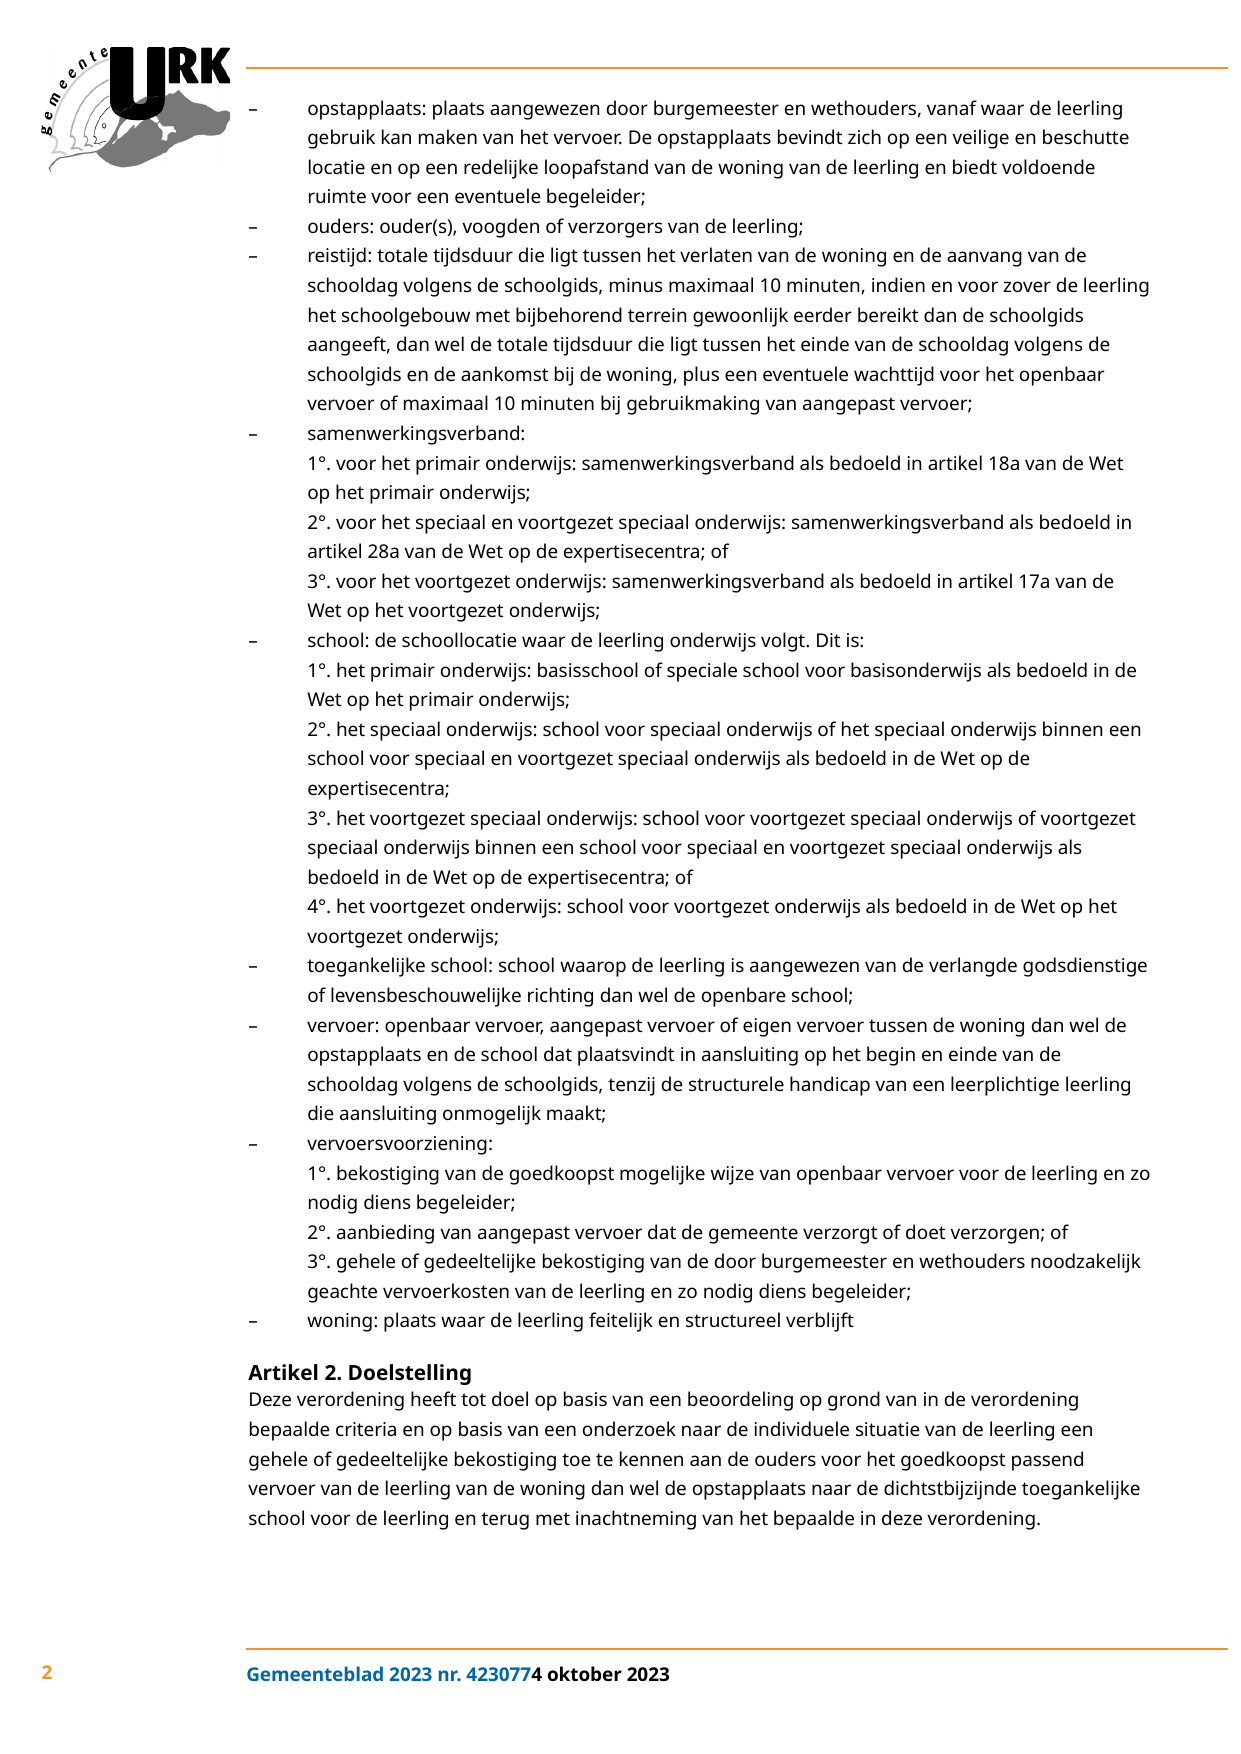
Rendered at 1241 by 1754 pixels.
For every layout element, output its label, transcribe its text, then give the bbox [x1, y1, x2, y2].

list woning: plaats waar de leerling feitelijk en structureel verblijft [248, 1308, 1152, 1333]
list school: de schoollocatie waar de leerling onderwijs volgt. Dit is: [248, 627, 1152, 653]
list 1°. bekostiging van de goedkoopst mogelijke wijze van openbaar vervoer voor de leerling en zo nodig diens begeleider; [248, 1160, 1152, 1215]
list 3°. gehele of gedeeltelijke bekostiging van de door burgemeester en wethouders noodzakelijk geachte vervoerkosten van de leerling en zo nodig diens begeleider; [248, 1248, 1152, 1304]
list samenwerkingsverband: [248, 420, 1152, 446]
list 1°. het primair onderwijs: basisschool of speciale school voor basisonderwijs als bedoeld in de Wet op het primair onderwijs; [248, 657, 1152, 712]
list reistijd: totale tijdsduur die ligt tussen het verlaten van de woning en de aanvang van de schooldag volgens de schoolgids, minus maximaal 10 minuten, indien en voor zover de leerling het schoolgebouw met bijbehorend terrein gewoonlijk eerder bereikt dan de schoolgids aangeeft, dan wel de totale tijdsduur die ligt tussen het einde van de schooldag volgens de schoolgids en de aankomst bij de woning, plus een eventuele wachttijd voor het openbaar vervoer of maximaal 10 minuten bij gebruikmaking van aangepast vervoer; [248, 243, 1152, 416]
list 1°. voor het primair onderwijs: samenwerkingsverband als bedoeld in artikel 18a van de Wet op het primair onderwijs; [248, 450, 1152, 505]
list 2°. voor het speciaal en voortgezet speciaal onderwijs: samenwerkingsverband als bedoeld in artikel 28a van de Wet op de expertisecentra; of [248, 509, 1152, 564]
list vervoer: openbaar vervoer, aangepast vervoer of eigen vervoer tussen de woning dan wel de opstapplaats en de school dat plaatsvindt in aansluiting op het begin en einde van de schooldag volgens de schoolgids, tenzij de structurele handicap van een leerplichtige leerling die aansluiting onmogelijk maakt; [248, 1012, 1152, 1126]
list ouders: ouder(s), voogden of verzorgers van de leerling; [248, 213, 1152, 239]
text Deze verordening heeft tot doel op basis van een beoordeling op grond van in de verordening bepaalde criteria en op basis van een onderzoek naar de individuele situatie van de leerling een gehele of gedeeltelijke bekostiging toe te kennen aan de ouders voor het goedkoopst passend vervoer van de leerling van de woning dan wel de opstapplaats naar de dichtstbijzijnde toegankelijke school voor de leerling en terug met inachtneming van het bepaalde in deze verordening. [248, 1387, 1152, 1531]
list vervoersvoorziening: [248, 1130, 1152, 1156]
list 2°. aanbieding van aangepast vervoer dat de gemeente verzorgt of doet verzorgen; of [248, 1219, 1152, 1245]
list 3°. voor het voortgezet onderwijs: samenwerkingsverband als bedoeld in artikel 17a van de Wet op het voortgezet onderwijs; [248, 568, 1152, 623]
list 4°. het voortgezet onderwijs: school voor voortgezet onderwijs als bedoeld in de Wet op het voortgezet onderwijs; [248, 893, 1152, 949]
list 2°. het speciaal onderwijs: school voor speciaal onderwijs of het speciaal onderwijs binnen een school voor speciaal en voortgezet speciaal onderwijs als bedoeld in de Wet op de expertisecentra; [248, 716, 1152, 801]
picture [41, 47, 231, 172]
list opstapplaats: plaats aangewezen door burgemeester en wethouders, vanaf waar de leerling gebruik kan maken van het vervoer. De opstapplaats bevindt zich op een veilige en beschutte locatie en op een redelijke loopafstand van de woning van de leerling en biedt voldoende ruimte voor een eventuele begeleider; [248, 95, 1152, 209]
text Artikel 2. Doelstelling [248, 1358, 1152, 1387]
list 3°. het voortgezet speciaal onderwijs: school voor voortgezet speciaal onderwijs of voortgezet speciaal onderwijs binnen een school voor speciaal en voortgezet speciaal onderwijs als bedoeld in de Wet op de expertisecentra; of [248, 805, 1152, 890]
list toegankelijke school: school waarop de leerling is aangewezen van de verlangde godsdienstige of levensbeschouwelijke richting dan wel de openbare school; [248, 953, 1152, 1008]
